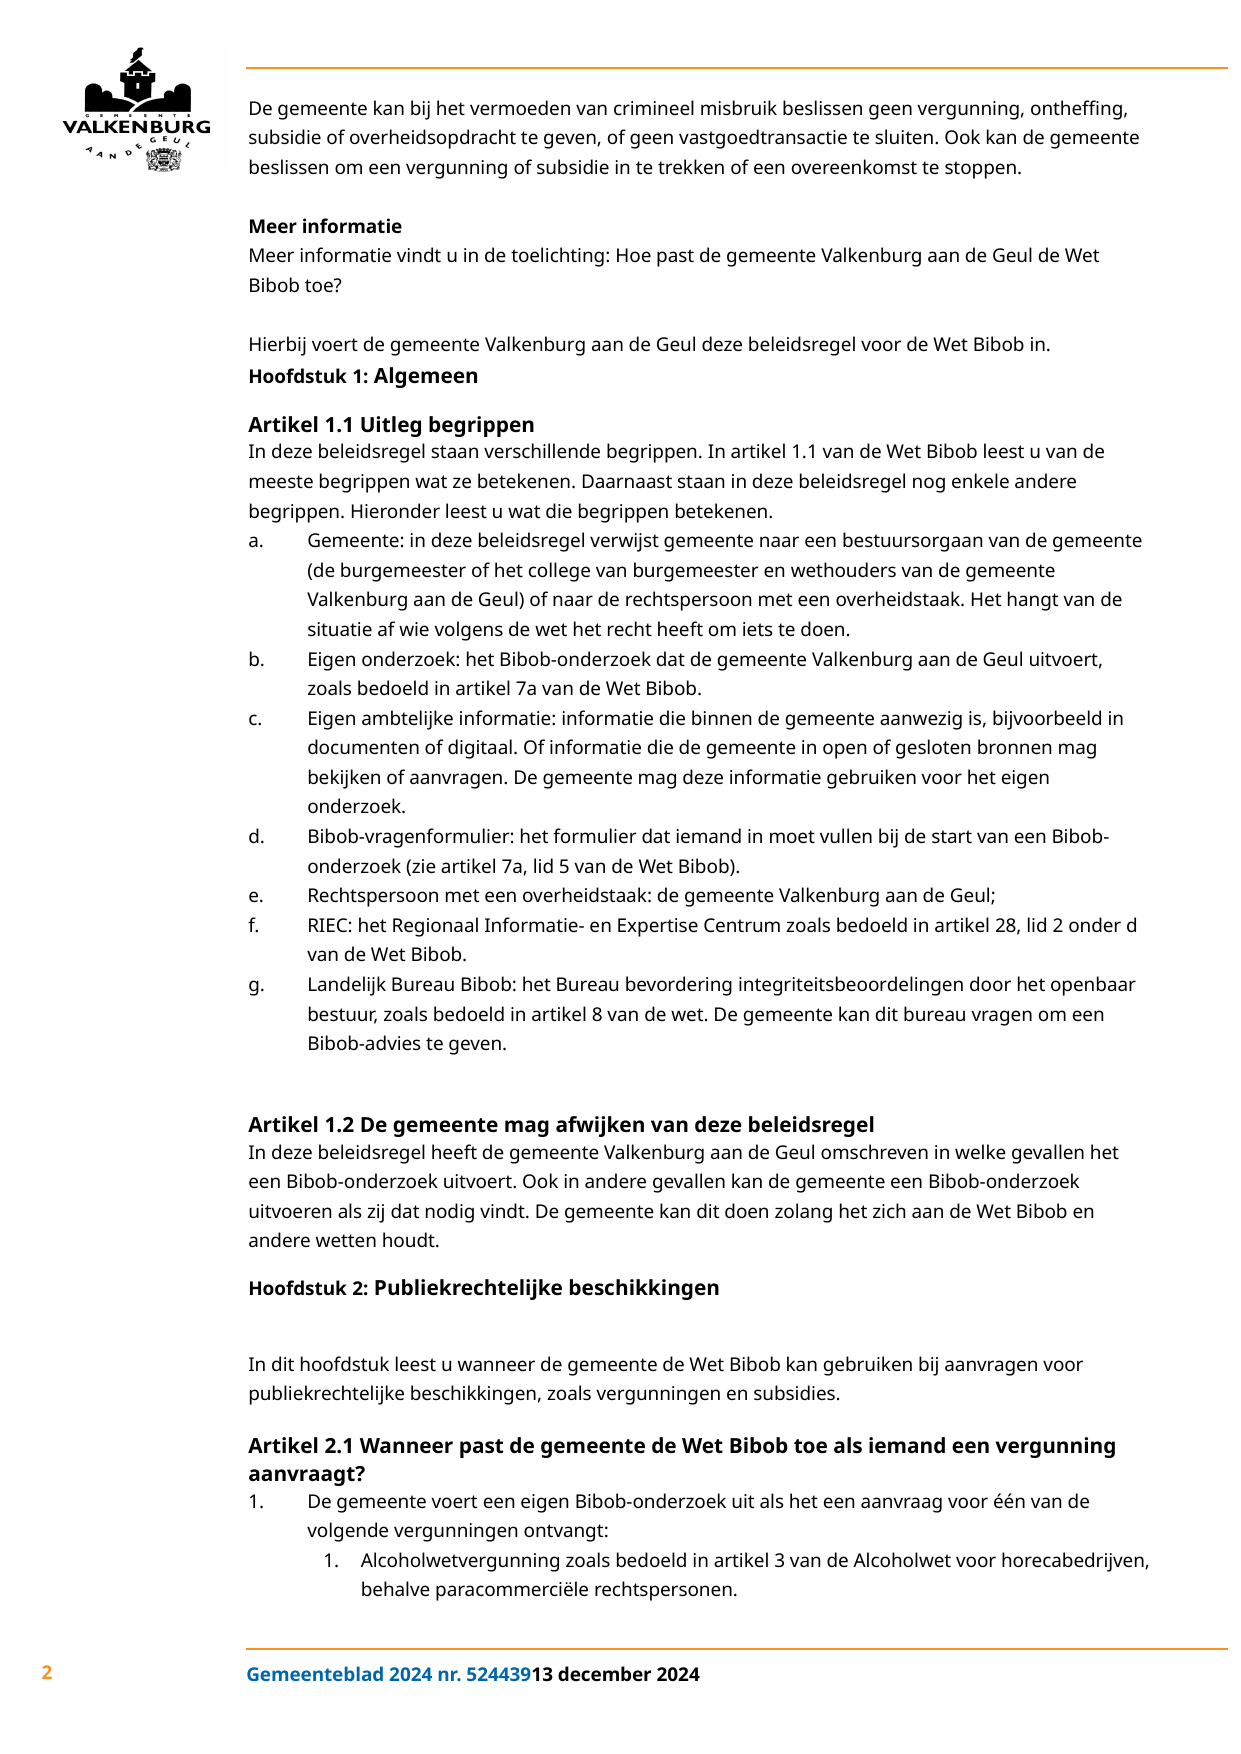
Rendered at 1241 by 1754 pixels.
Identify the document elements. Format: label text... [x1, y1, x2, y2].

list Bibob-vragenformulier: het formulier dat iemand in moet vullen bij de start van een Bibob-onderzoek (zie artikel 7a, lid 5 van de Wet Bibob). [248, 823, 1152, 879]
list De gemeente voert een eigen Bibob-onderzoek uit als het een aanvraag voor één van de volgende vergunningen ontvangt: [248, 1488, 1152, 1543]
text Artikel 1.1 Uitleg begrippen [248, 410, 1152, 439]
text In dit hoofdstuk leest u wanneer de gemeente de Wet Bibob kan gebruiken bij aanvragen voor publiekrechtelijke beschikkingen, zoals vergunningen en subsidies. [248, 1351, 1152, 1406]
text In deze beleidsregel staan verschillende begrippen. In artikel 1.1 van de Wet Bibob leest u van de meeste begrippen wat ze betekenen. Daarnaast staan in deze beleidsregel nog enkele andere begrippen. Hieronder leest u wat die begrippen betekenen. [248, 439, 1152, 524]
list Rechtspersoon met een overheidstaak: de gemeente Valkenburg aan de Geul; [248, 882, 1152, 908]
text Artikel 1.2 De gemeente mag afwijken van deze beleidsregel [248, 1110, 1152, 1139]
text De gemeente kan bij het vermoeden van crimineel misbruik beslissen geen vergunning, ontheffing, subsidie of overheidsopdracht te geven, of geen vastgoedtransactie te sluiten. Ook kan de gemeente beslissen om een vergunning of subsidie in te trekken of een overeenkomst te stoppen. [248, 95, 1152, 180]
text Hoofdstuk 1: Algemeen [248, 361, 1152, 389]
list Alcoholwetvergunning zoals bedoeld in artikel 3 van de Alcoholwet voor horecabedrijven, behalve paracommerciële rechtspersonen. [323, 1547, 1152, 1602]
list Eigen ambtelijke informatie: informatie die binnen de gemeente aanwezig is, bijvoorbeeld in documenten of digitaal. Of informatie die de gemeente in open of gesloten bronnen mag bekijken of aanvragen. De gemeente mag deze informatie gebruiken voor het eigen onderzoek. [248, 705, 1152, 819]
text Meer informatie [248, 213, 1152, 239]
picture [41, 47, 231, 172]
text In deze beleidsregel heeft de gemeente Valkenburg aan de Geul omschreven in welke gevallen het een Bibob-onderzoek uitvoert. Ook in andere gevallen kan de gemeente een Bibob-onderzoek uitvoeren als zij dat nodig vindt. De gemeente kan dit doen zolang het zich aan de Wet Bibob en andere wetten houdt. [248, 1139, 1152, 1253]
text Artikel 2.1 Wanneer past de gemeente de Wet Bibob toe als iemand een vergunning aanvraagt? [248, 1431, 1152, 1488]
text Hierbij voert de gemeente Valkenburg aan de Geul deze beleidsregel voor de Wet Bibob in. [248, 331, 1152, 357]
list RIEC: het Regionaal Informatie- en Expertise Centrum zoals bedoeld in artikel 28, lid 2 onder d van de Wet Bibob. [248, 912, 1152, 967]
list Gemeente: in deze beleidsregel verwijst gemeente naar een bestuursorgaan van de gemeente (de burgemeester of het college van burgemeester en wethouders van de gemeente Valkenburg aan de Geul) of naar de rechtspersoon met een overheidstaak. Het hangt van de situatie af wie volgens de wet het recht heeft om iets te doen. [248, 527, 1152, 642]
text Meer informatie vindt u in de toelichting: Hoe past de gemeente Valkenburg aan de Geul de Wet Bibob toe? [248, 243, 1152, 298]
list Eigen onderzoek: het Bibob-onderzoek dat de gemeente Valkenburg aan de Geul uitvoert, zoals bedoeld in artikel 7a van de Wet Bibob. [248, 646, 1152, 701]
text Hoofdstuk 2: Publiekrechtelijke beschikkingen [248, 1273, 1152, 1302]
list Landelijk Bureau Bibob: het Bureau bevordering integriteitsbeoordelingen door het openbaar bestuur, zoals bedoeld in artikel 8 van de wet. De gemeente kan dit bureau vragen om een Bibob-advies te geven. [248, 971, 1152, 1056]
